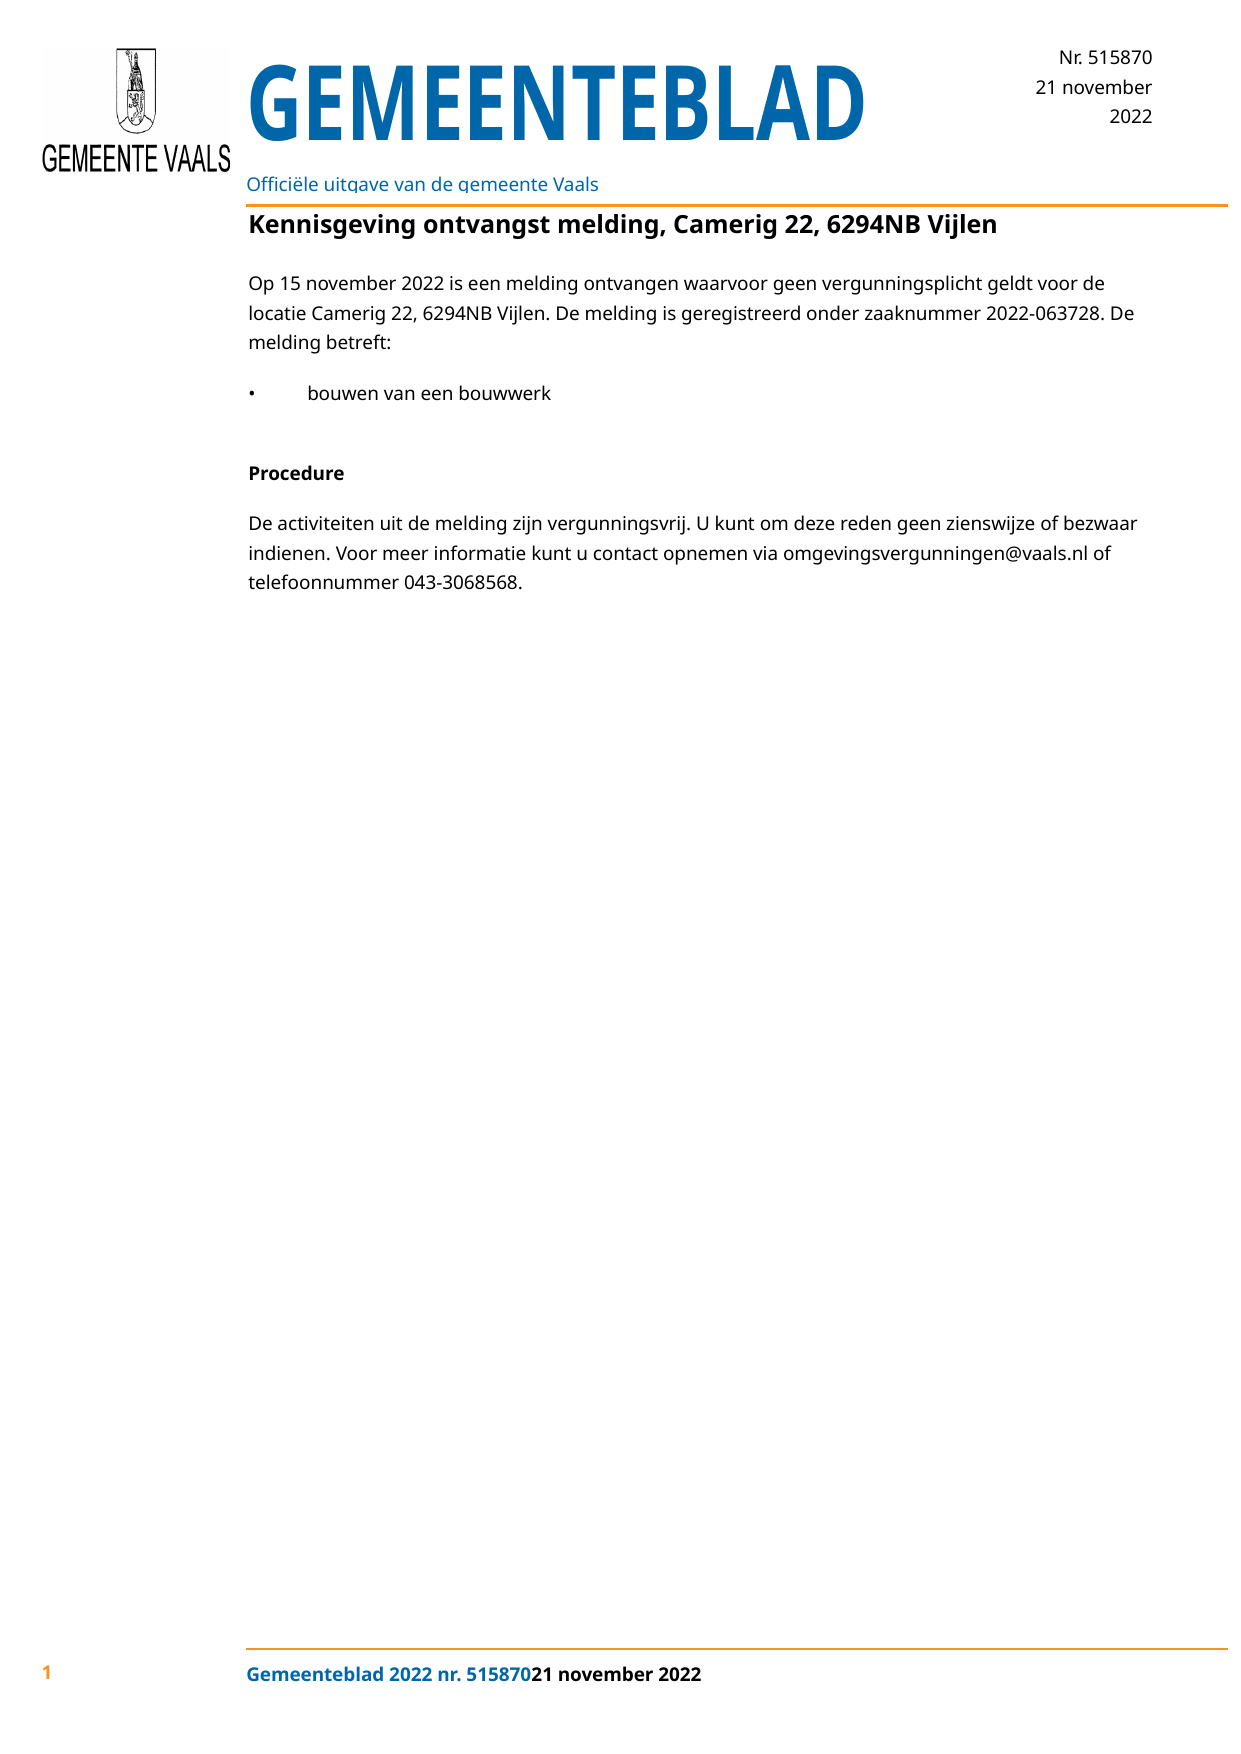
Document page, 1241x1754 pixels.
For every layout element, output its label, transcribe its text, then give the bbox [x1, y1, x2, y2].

text De activiteiten uit de melding zijn vergunningsvrij. U kunt om deze reden geen zienswijze of bezwaar indienen. Voor meer informatie kunt u contact opnemen via omgevingsvergunningen@vaals.nl of telefoonnummer 043-3068568. [248, 510, 1152, 595]
text Procedure [248, 460, 1152, 486]
list bouwen van een bouwwerk [248, 380, 1152, 406]
text Op 15 november 2022 is een melding ontvangen waarvoor geen vergunningsplicht geldt voor de locatie Camerig 22, 6294NB Vijlen. De melding is geregistreerd onder zaaknummer 2022-063728. De melding betreft: [248, 270, 1152, 355]
text Kennisgeving ontvangst melding, Camerig 22, 6294NB Vijlen [248, 207, 1152, 241]
picture [41, 47, 231, 172]
